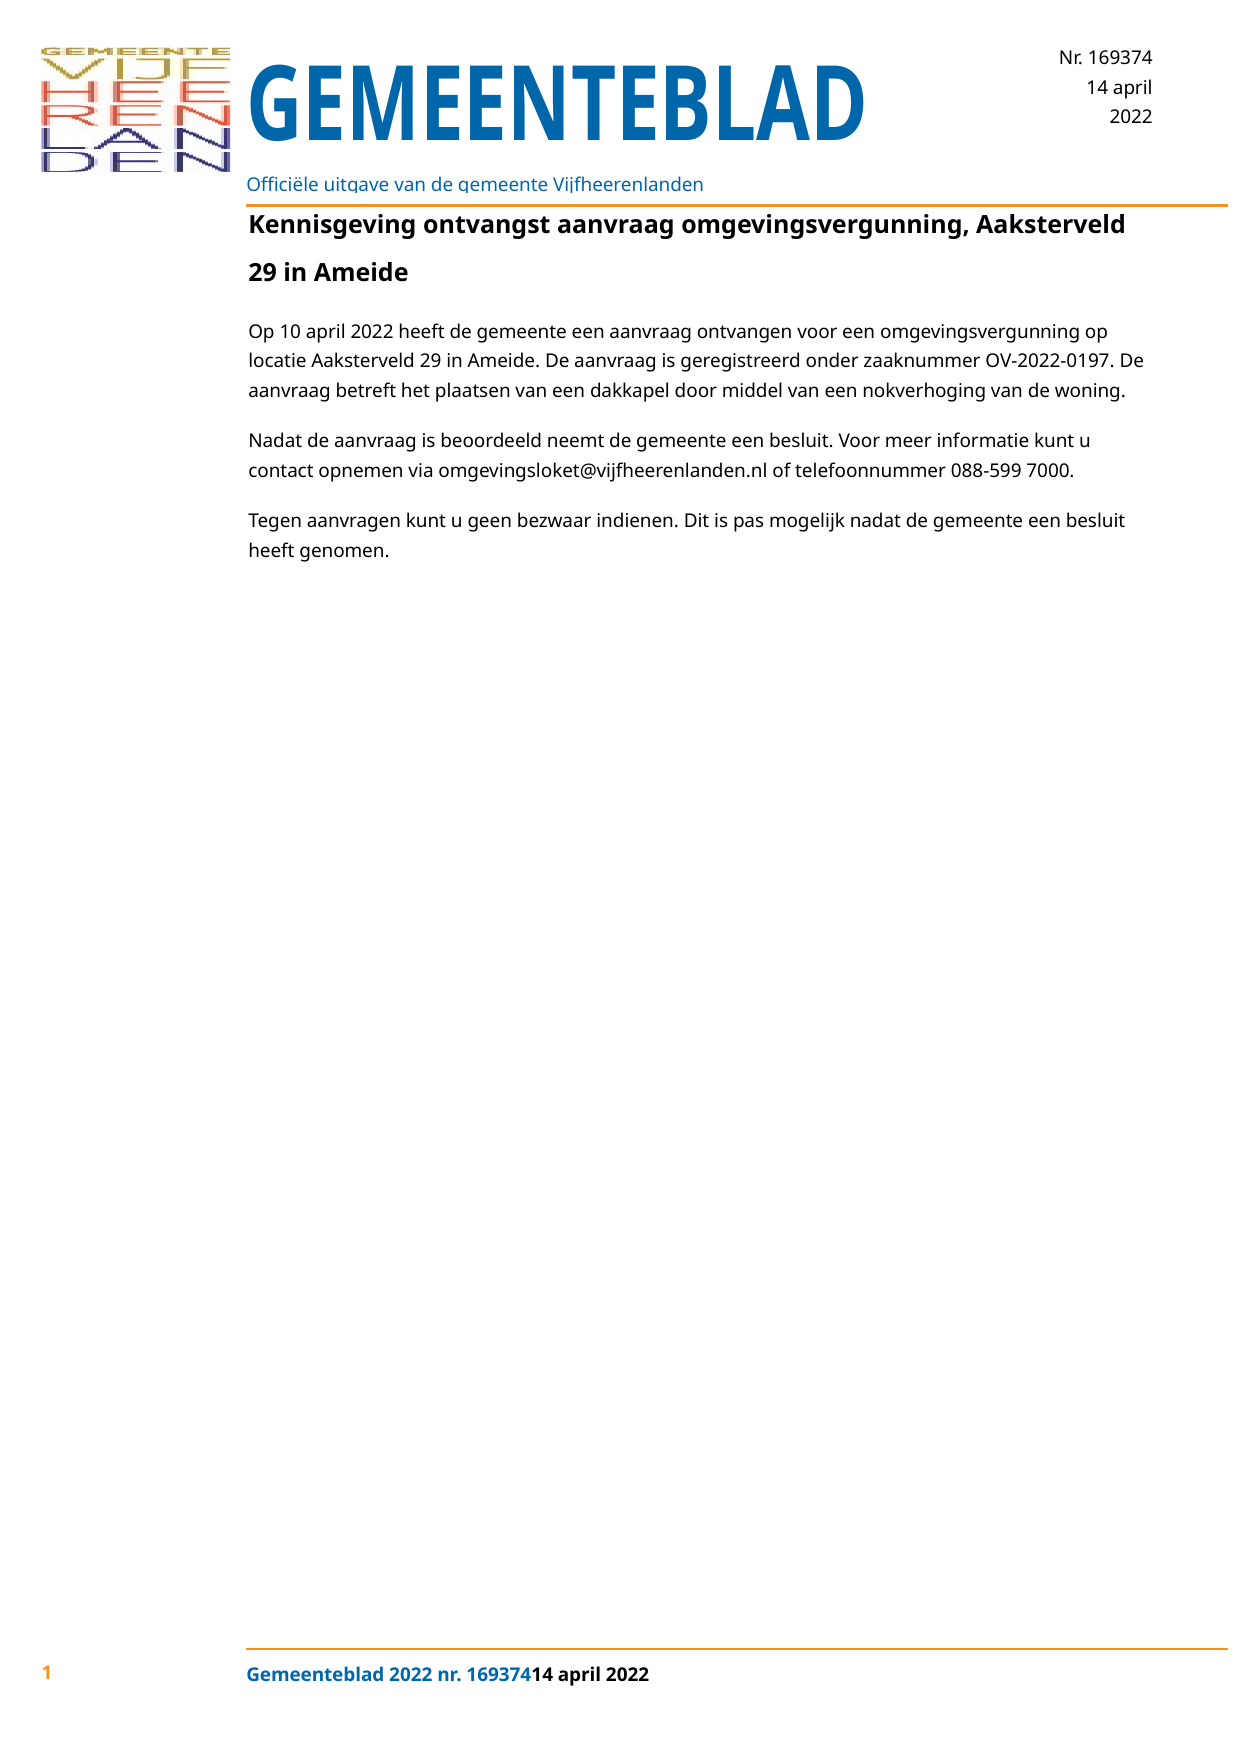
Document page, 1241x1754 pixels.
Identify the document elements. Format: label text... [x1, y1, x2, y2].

picture [41, 47, 231, 172]
text Nadat de aanvraag is beoordeeld neemt de gemeente een besluit. Voor meer informatie kunt u contact opnemen via omgevingsloket@vijfheerenlanden.nl of telefoonnummer 088-599 7000. [248, 427, 1152, 483]
text Tegen aanvragen kunt u geen bezwaar indienen. Dit is pas mogelijk nadat de gemeente een besluit heeft genomen. [248, 507, 1152, 563]
text Kennisgeving ontvangst aanvraag omgevingsvergunning, Aaksterveld 29 in Ameide [248, 207, 1152, 288]
text Op 10 april 2022 heeft de gemeente een aanvraag ontvangen voor een omgevingsvergunning op locatie Aaksterveld 29 in Ameide. De aanvraag is geregistreerd onder zaaknummer OV-2022-0197. De aanvraag betreft het plaatsen van een dakkapel door middel van een nokverhoging van de woning. [248, 318, 1152, 403]
